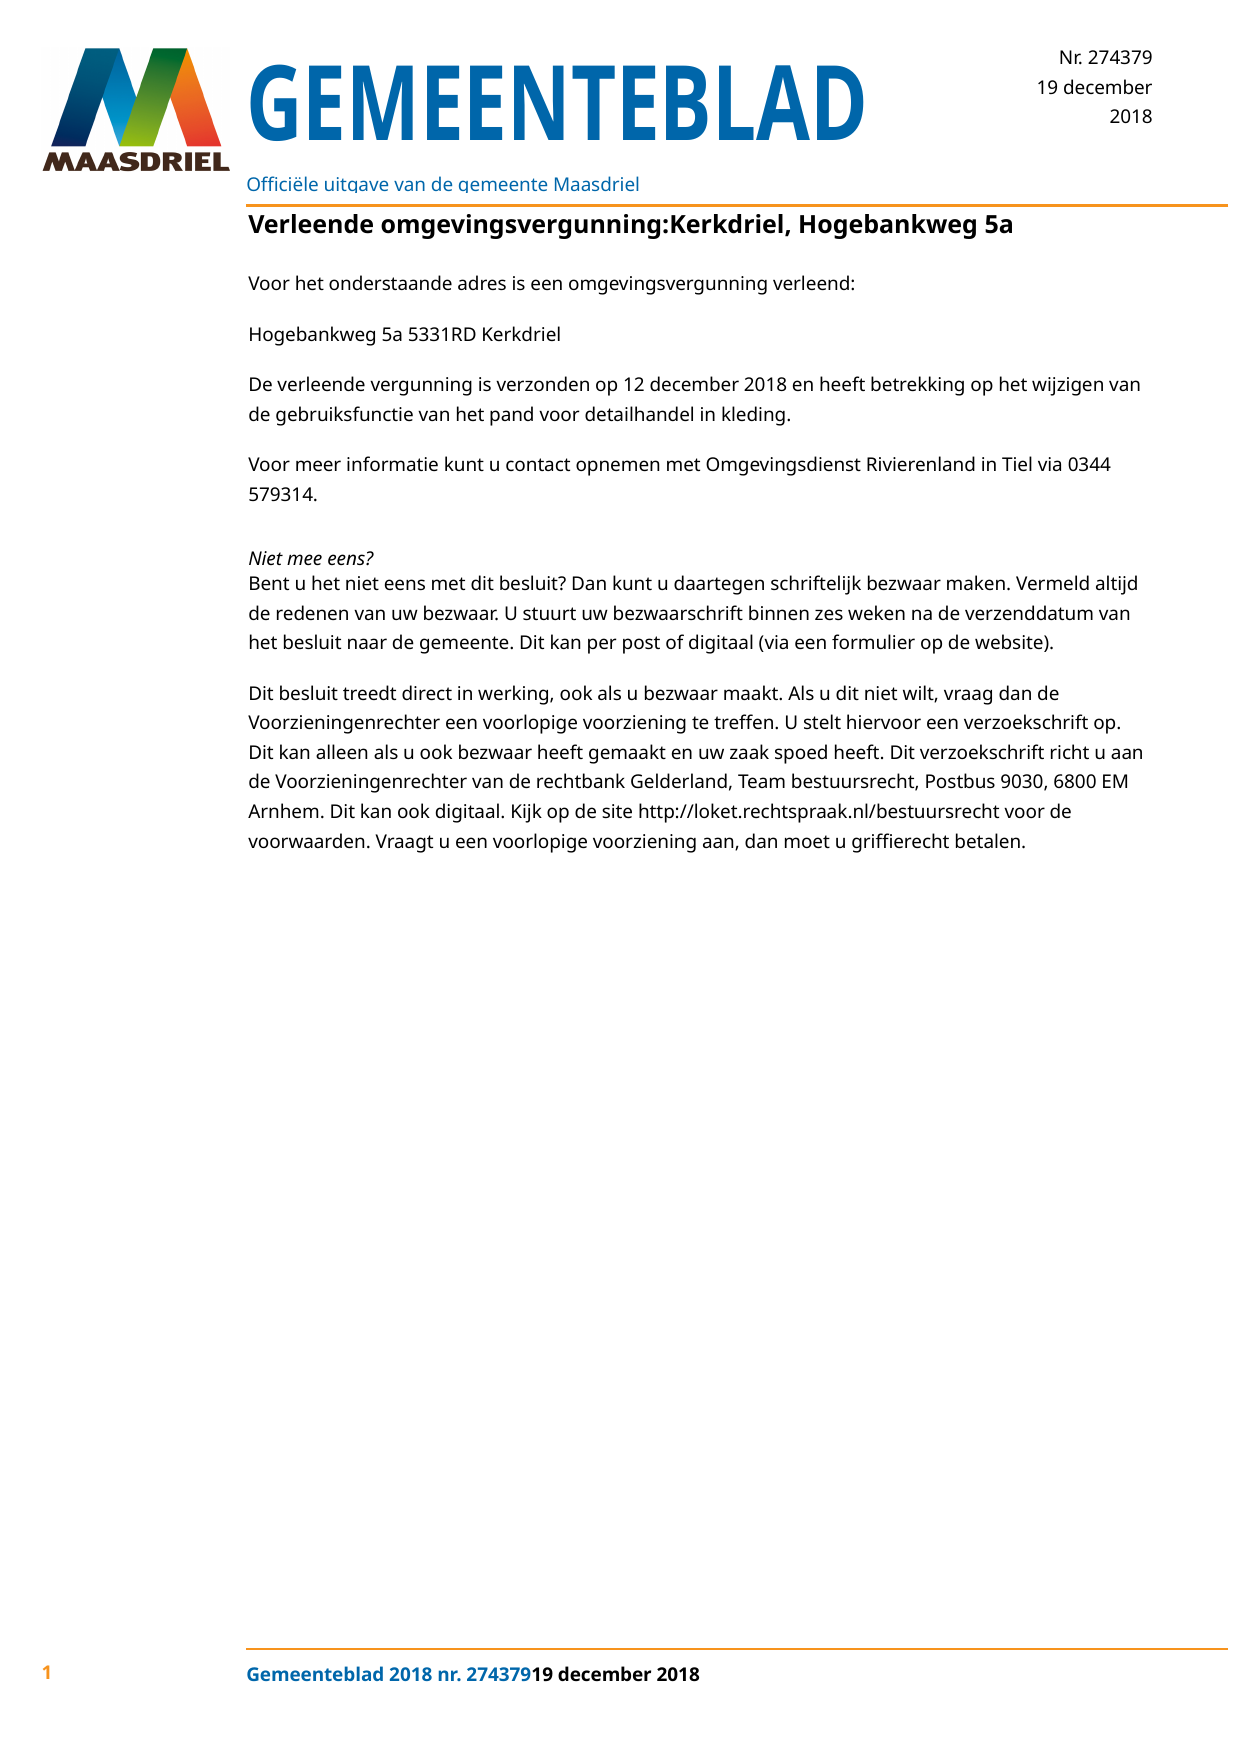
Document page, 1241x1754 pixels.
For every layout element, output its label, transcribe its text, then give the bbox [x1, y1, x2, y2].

text De verleende vergunning is verzonden op 12 december 2018 en heeft betrekking op het wijzigen van de gebruiksfunctie van het pand voor detailhandel in kleding. [248, 371, 1152, 426]
text Hogebankweg 5a 5331RD Kerkdriel [248, 321, 1152, 346]
text Dit besluit treedt direct in werking, ook als u bezwaar maakt. Als u dit niet wilt, vraag dan de Voorzieningenrechter een voorlopige voorziening te treffen. U stelt hiervoor een verzoekschrift op. Dit kan alleen als u ook bezwaar heeft gemaakt en uw zaak spoed heeft. Dit verzoekschrift richt u aan de Voorzieningenrechter van de rechtbank Gelderland, Team bestuursrecht, Postbus 9030, 6800 EM Arnhem. Dit kan ook digitaal. Kijk op de site http://loket.rechtspraak.nl/bestuursrecht voor de voorwaarden. Vraagt u een voorlopige voorziening aan, dan moet u griffierecht betalen. [248, 680, 1152, 854]
text Bent u het niet eens met dit besluit? Dan kunt u daartegen schriftelijk bezwaar maken. Vermeld altijd de redenen van uw bezwaar. U stuurt uw bezwaarschrift binnen zes weken na de verzenddatum van het besluit naar de gemeente. Dit kan per post of digitaal (via een formulier op de website). [248, 570, 1152, 655]
text Voor meer informatie kunt u contact opnemen met Omgevingsdienst Rivierenland in Tiel via 0344 579314. [248, 451, 1152, 506]
text Voor het onderstaande adres is een omgevingsvergunning verleend: [248, 270, 1152, 296]
text Niet mee eens? [248, 545, 1152, 570]
text Verleende omgevingsvergunning:Kerkdriel, Hogebankweg 5a [248, 207, 1152, 241]
picture [41, 47, 231, 172]
